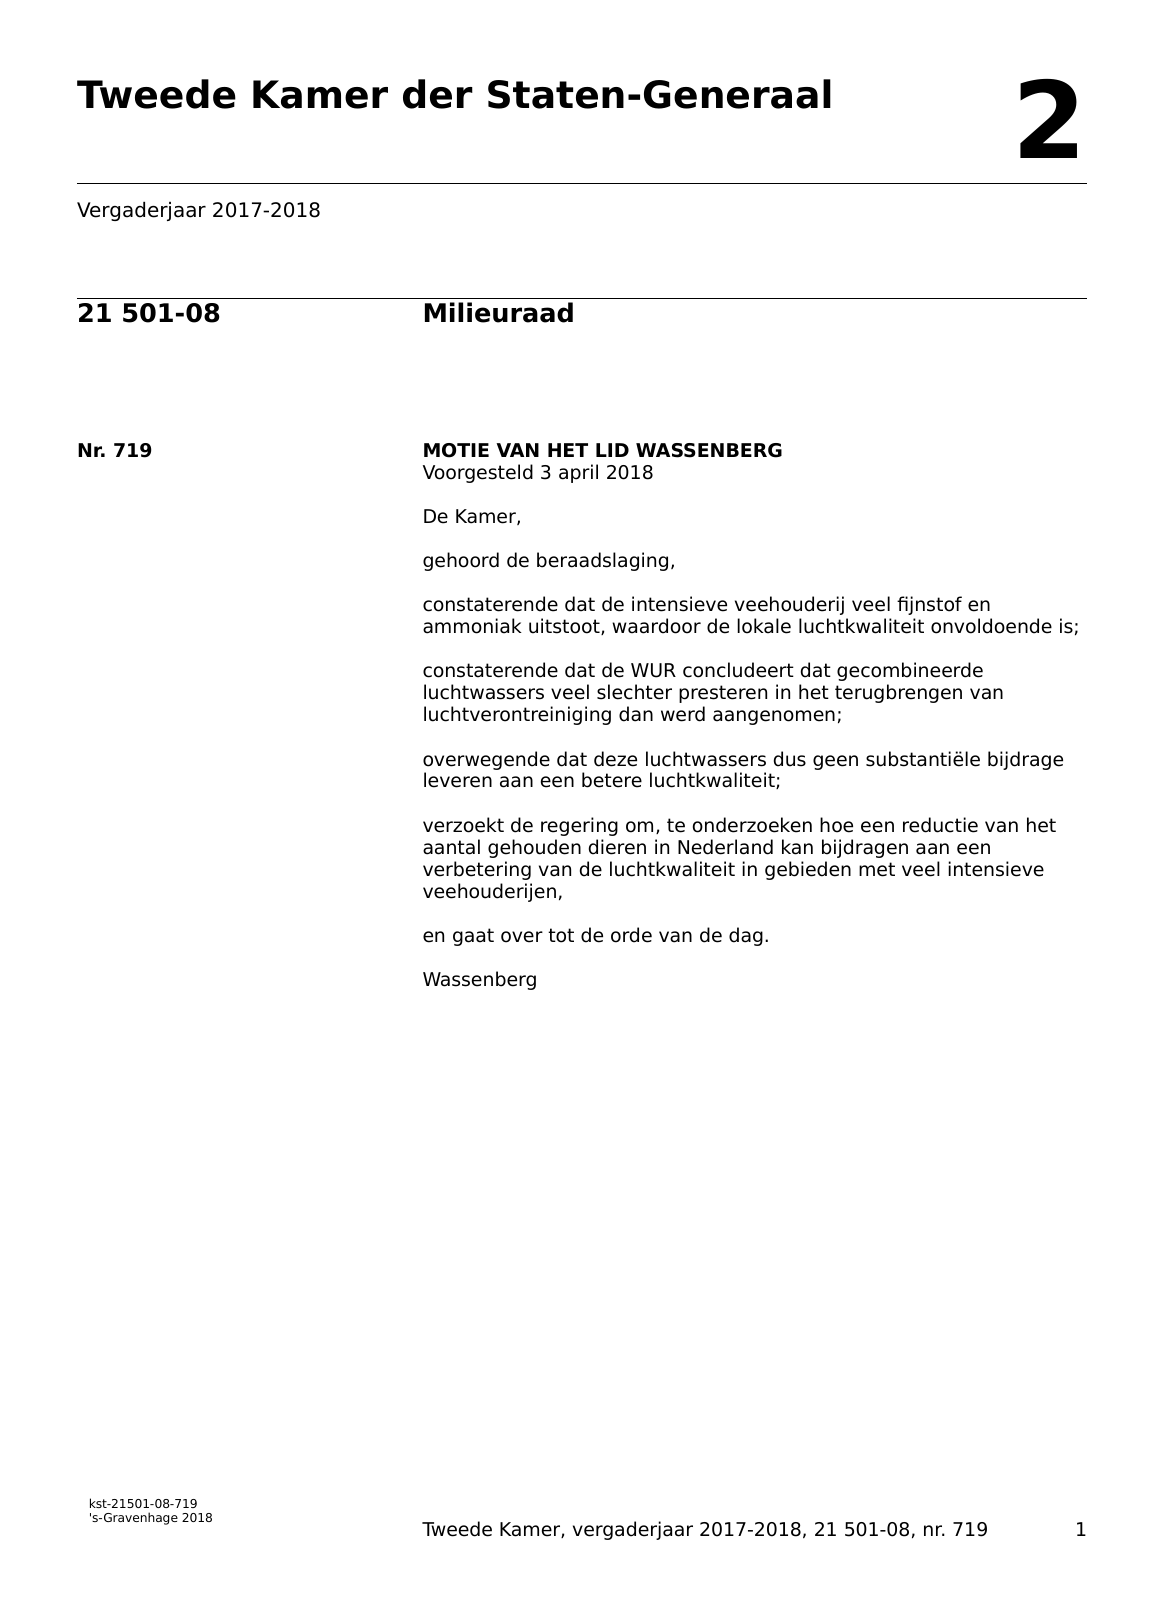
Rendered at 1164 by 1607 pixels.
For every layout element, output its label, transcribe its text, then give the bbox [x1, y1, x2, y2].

text Voorgesteld 3 april 2018 [422, 462, 1087, 484]
text verzoekt de regering om, te onderzoeken hoe een reductie van het aantal gehouden dieren in Nederland kan bijdragen aan een verbetering van de luchtkwaliteit in gebieden met veel intensieve veehouderijen, [422, 814, 1087, 902]
table_cell Vergaderjaar 2017-2018 [77, 184, 1087, 298]
text kst-21501-08-719 [88, 1497, 323, 1511]
table_header 2 [886, 59, 1087, 183]
subtitle 21 501-08 Milieuraad [77, 299, 1087, 329]
text De Kamer, [422, 506, 1087, 528]
text Wassenberg [422, 969, 1087, 991]
table_header Tweede Kamer der Staten-Generaal [77, 59, 886, 183]
text 's-Gravenhage 2018 [88, 1511, 323, 1525]
text gehoord de beraadslaging, [422, 550, 1087, 572]
text constaterende dat de intensieve veehouderij veel fijnstof en ammoniak uitstoot, waardoor de lokale luchtkwaliteit onvoldoende is; [422, 594, 1087, 638]
subtitle Nr. 719 MOTIE VAN HET LID WASSENBERG [77, 440, 1087, 462]
text constaterende dat de WUR concludeert dat gecombineerde luchtwassers veel slechter presteren in het terugbrengen van luchtverontreiniging dan werd aangenomen; [422, 660, 1087, 726]
text en gaat over tot de orde van de dag. [422, 925, 1087, 947]
text overwegende dat deze luchtwassers dus geen substantiële bijdrage leveren aan een betere luchtkwaliteit; [422, 748, 1087, 792]
